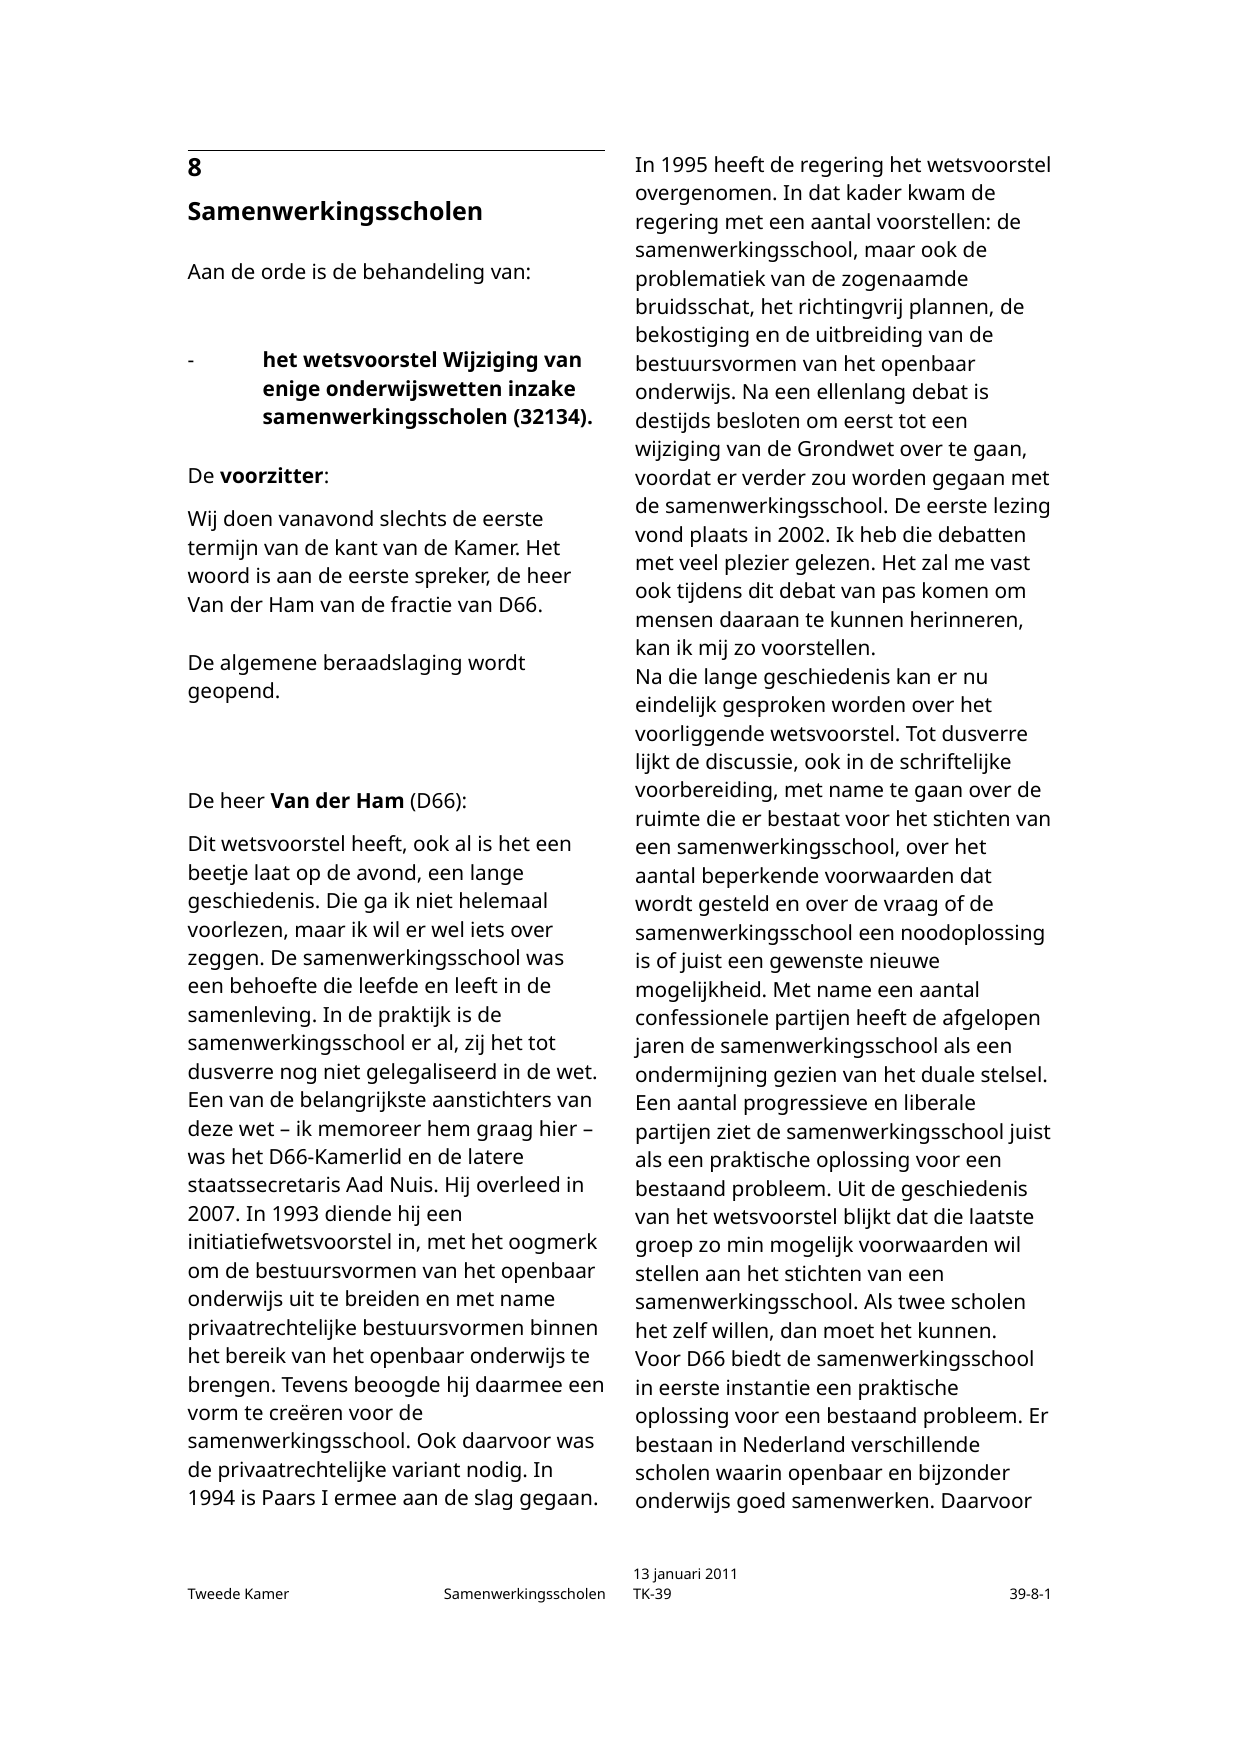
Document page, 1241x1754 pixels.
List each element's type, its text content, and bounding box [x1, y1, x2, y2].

text De voorzitter: [187, 461, 605, 489]
text Dit wetsvoorstel heeft, ook al is het een beetje laat op de avond, een lange geschiedenis. Die ga ik niet helemaal voorlezen, maar ik wil er wel iets over zeggen. De samenwerkingsschool was een behoefte die leefde en leeft in de samenleving. In de praktijk is de samenwerkingsschool er al, zij het tot dusverre nog niet gelegaliseerd in de wet. [187, 829, 605, 1085]
text Aan de orde is de behandeling van: [187, 257, 605, 286]
list het wetsvoorstel Wijziging van enige onderwijswetten inzake samenwerkingsscholen (32134). [187, 346, 605, 431]
text Na die lange geschiedenis kan er nu eindelijk gesproken worden over het voorliggende wetsvoorstel. Tot dusverre lijkt de discussie, ook in de schriftelijke voorbereiding, met name te gaan over de ruimte die er bestaat voor het stichten van een samenwerkingsschool, over het aantal beperkende voorwaarden dat wordt gesteld en over de vraag of de samenwerkingsschool een noodoplossing is of juist een gewenste nieuwe mogelijkheid. Met name een aantal confessionele partijen heeft de afgelopen jaren de samenwerkingsschool als een ondermijning gezien van het duale stelsel. Een aantal progressieve en liberale partijen ziet de samenwerkingsschool juist als een praktische oplossing voor een bestaand probleem. Uit de geschiedenis van het wetsvoorstel blijkt dat die laatste groep zo min mogelijk voorwaarden wil stellen aan het stichten van een samenwerkingsschool. Als twee scholen het zelf willen, dan moet het kunnen. [635, 662, 1053, 1344]
text In 1995 heeft de regering het wetsvoorstel overgenomen. In dat kader kwam de regering met een aantal voorstellen: de samenwerkingsschool, maar ook de problematiek van de zogenaamde bruidsschat, het richtingvrij plannen, de bekostiging en de uitbreiding van de bestuursvormen van het openbaar onderwijs. Na een ellenlang debat is destijds besloten om eerst tot een wijziging van de Grondwet over te gaan, voordat er verder zou worden gegaan met de samenwerkingsschool. De eerste lezing vond plaats in 2002. Ik heb die debatten met veel plezier gelezen. Het zal me vast ook tijdens dit debat van pas komen om mensen daaraan te kunnen herinneren, kan ik mij zo voorstellen. [635, 150, 1053, 662]
text  [187, 735, 605, 763]
text Wij doen vanavond slechts de eerste termijn van de kant van de Kamer. Het woord is aan de eerste spreker, de heer Van der Ham van de fractie van D66. [187, 504, 605, 618]
text De heer Van der Ham (D66): [187, 786, 605, 814]
text Een van de belangrijkste aanstichters van deze wet – ik memoreer hem graag hier – was het D66-Kamerlid en de latere staatssecretaris Aad Nuis. Hij overleed in 2007. In 1993 diende hij een initiatiefwetsvoorstel in, met het oogmerk om de bestuursvormen van het openbaar onderwijs uit te breiden en met name privaatrechtelijke bestuursvormen binnen het bereik van het openbaar onderwijs te brengen. Tevens beoogde hij daarmee een vorm te creëren voor de samenwerkingsschool. Ook daarvoor was de privaatrechtelijke variant nodig. In 1994 is Paars I ermee aan de slag gegaan. [187, 1085, 605, 1512]
text De algemene beraadslaging wordt geopend. [187, 648, 605, 705]
text 8 [187, 151, 605, 184]
text Voor D66 biedt de samenwerkingsschool in eerste instantie een praktische oplossing voor een bestaand probleem. Er bestaan in Nederland verschillende scholen waarin openbaar en bijzonder onderwijs goed samenwerken. Daarvoor [635, 1344, 1053, 1515]
text Samenwerkingsscholen [187, 193, 605, 227]
